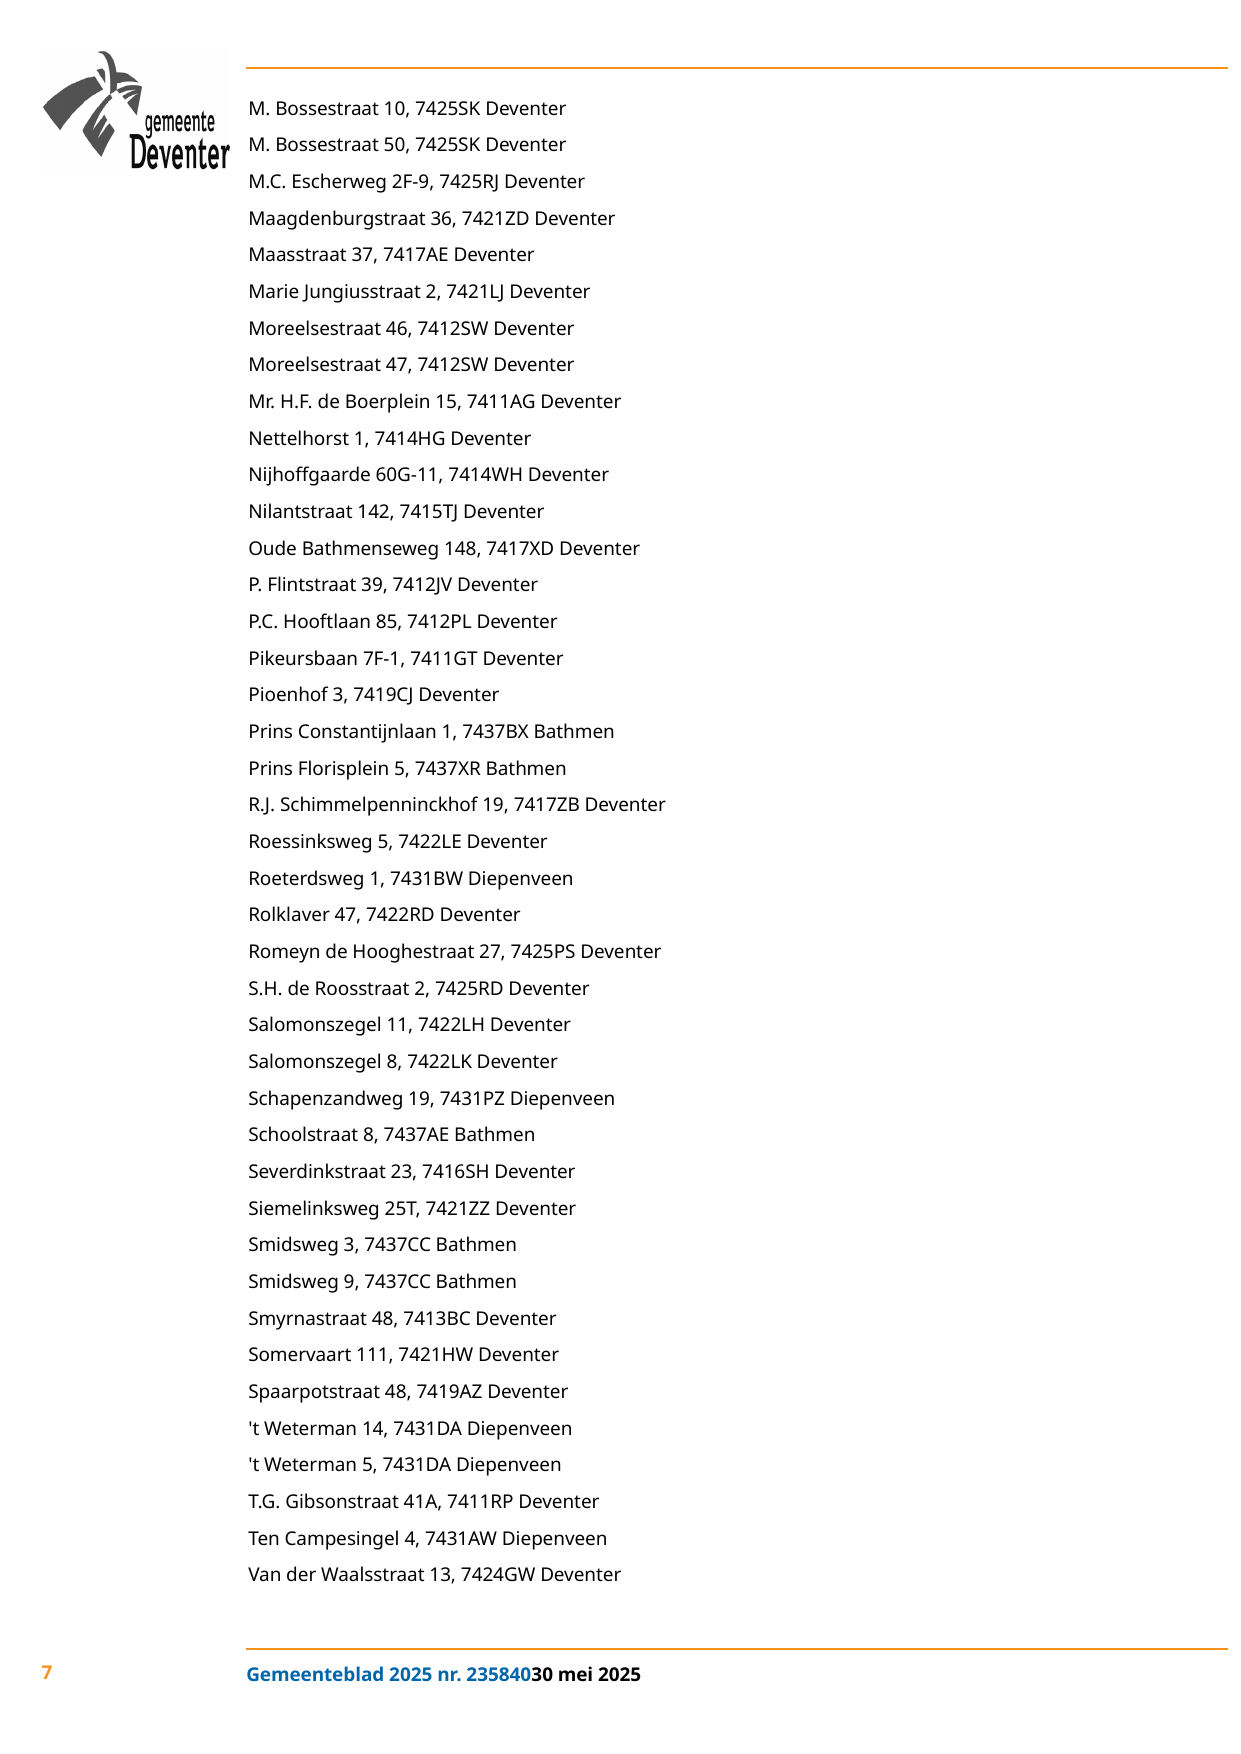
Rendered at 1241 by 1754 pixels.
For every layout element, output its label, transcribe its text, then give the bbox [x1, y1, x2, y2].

text S.H. de Roosstraat 2, 7425RD Deventer [248, 975, 1152, 1001]
text Van der Waalsstraat 13, 7424GW Deventer [248, 1561, 1152, 1587]
text Roessinksweg 5, 7422LE Deventer [248, 828, 1152, 854]
text Smidsweg 9, 7437CC Bathmen [248, 1268, 1152, 1294]
text P.C. Hooftlaan 85, 7412PL Deventer [248, 608, 1152, 634]
text Moreelsestraat 46, 7412SW Deventer [248, 315, 1152, 341]
text Schapenzandweg 19, 7431PZ Diepenveen [248, 1085, 1152, 1111]
text Siemelinksweg 25T, 7421ZZ Deventer [248, 1195, 1152, 1221]
text Salomonszegel 8, 7422LK Deventer [248, 1048, 1152, 1074]
text Spaarpotstraat 48, 7419AZ Deventer [248, 1378, 1152, 1404]
text Somervaart 111, 7421HW Deventer [248, 1341, 1152, 1367]
text Maasstraat 37, 7417AE Deventer [248, 241, 1152, 267]
text Schoolstraat 8, 7437AE Bathmen [248, 1121, 1152, 1147]
text Smyrnastraat 48, 7413BC Deventer [248, 1305, 1152, 1331]
text Rolklaver 47, 7422RD Deventer [248, 901, 1152, 927]
text P. Flintstraat 39, 7412JV Deventer [248, 571, 1152, 597]
text Nettelhorst 1, 7414HG Deventer [248, 425, 1152, 451]
text Maagdenburgstraat 36, 7421ZD Deventer [248, 205, 1152, 231]
text Nilantstraat 142, 7415TJ Deventer [248, 498, 1152, 524]
text Smidsweg 3, 7437CC Bathmen [248, 1231, 1152, 1257]
text Roeterdsweg 1, 7431BW Diepenveen [248, 865, 1152, 891]
picture [41, 47, 231, 172]
text Nijhoffgaarde 60G-11, 7414WH Deventer [248, 461, 1152, 487]
text Prins Constantijnlaan 1, 7437BX Bathmen [248, 718, 1152, 744]
text Pioenhof 3, 7419CJ Deventer [248, 681, 1152, 707]
text Romeyn de Hooghestraat 27, 7425PS Deventer [248, 938, 1152, 964]
text 't Weterman 5, 7431DA Diepenveen [248, 1451, 1152, 1477]
text 't Weterman 14, 7431DA Diepenveen [248, 1415, 1152, 1441]
text Ten Campesingel 4, 7431AW Diepenveen [248, 1525, 1152, 1551]
text M. Bossestraat 10, 7425SK Deventer [248, 95, 1152, 121]
text Salomonszegel 11, 7422LH Deventer [248, 1011, 1152, 1037]
text M.C. Escherweg 2F-9, 7425RJ Deventer [248, 168, 1152, 194]
text R.J. Schimmelpenninckhof 19, 7417ZB Deventer [248, 791, 1152, 817]
text M. Bossestraat 50, 7425SK Deventer [248, 131, 1152, 157]
text Mr. H.F. de Boerplein 15, 7411AG Deventer [248, 388, 1152, 414]
text Oude Bathmenseweg 148, 7417XD Deventer [248, 535, 1152, 561]
text Marie Jungiusstraat 2, 7421LJ Deventer [248, 278, 1152, 304]
text Severdinkstraat 23, 7416SH Deventer [248, 1158, 1152, 1184]
text T.G. Gibsonstraat 41A, 7411RP Deventer [248, 1488, 1152, 1514]
text Moreelsestraat 47, 7412SW Deventer [248, 351, 1152, 377]
text Prins Florisplein 5, 7437XR Bathmen [248, 755, 1152, 781]
text Pikeursbaan 7F-1, 7411GT Deventer [248, 645, 1152, 671]
